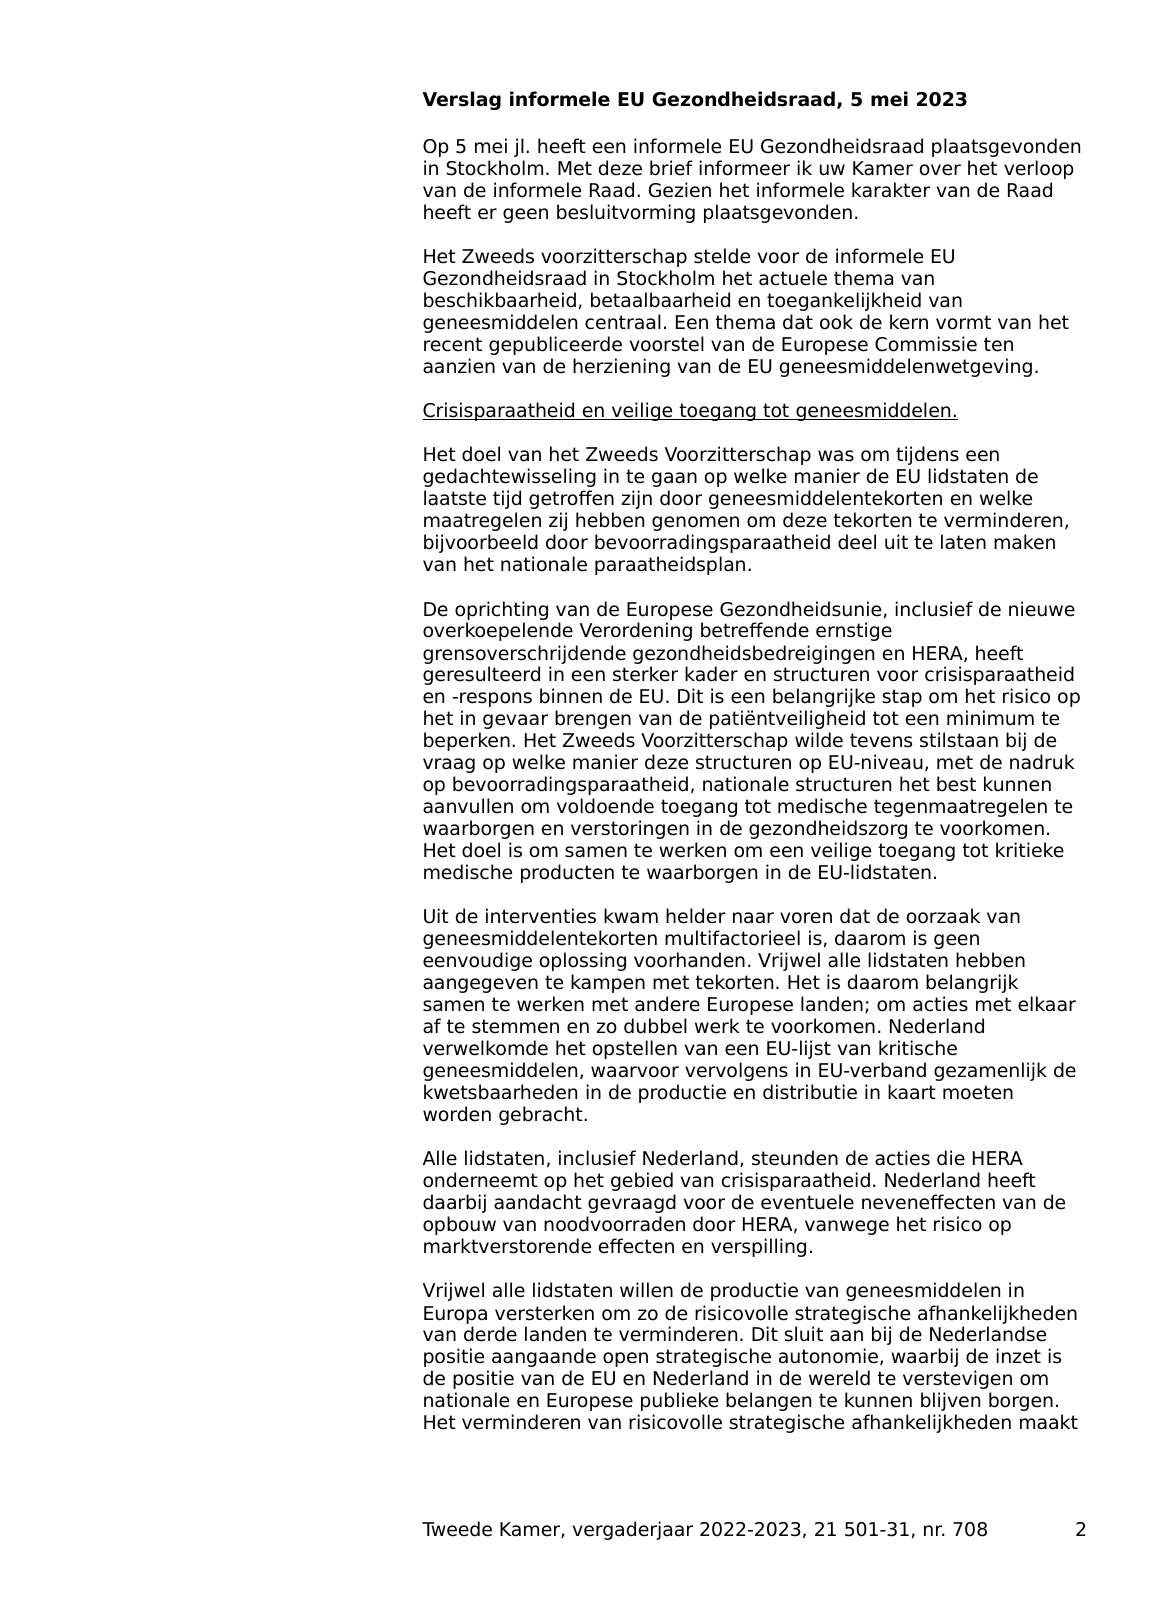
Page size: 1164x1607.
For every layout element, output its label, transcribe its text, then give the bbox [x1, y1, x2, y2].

text Op 5 mei jl. heeft een informele EU Gezondheidsraad plaatsgevonden in Stockholm. Met deze brief informeer ik uw Kamer over het verloop van de informele Raad. Gezien het informele karakter van de Raad heeft er geen besluitvorming plaatsgevonden. [422, 136, 1087, 224]
subtitle Verslag informele EU Gezondheidsraad, 5 mei 2023 [422, 89, 1087, 111]
text De oprichting van de Europese Gezondheidsunie, inclusief de nieuwe overkoepelende Verordening betreffende ernstige grensoverschrijdende gezondheidsbedreigingen en HERA, heeft geresulteerd in een sterker kader en structuren voor crisisparaatheid en -respons binnen de EU. Dit is een belangrijke stap om het risico op het in gevaar brengen van de patiëntveiligheid tot een minimum te beperken. Het Zweeds Voorzitterschap wilde tevens stilstaan bij de vraag op welke manier deze structuren op EU-niveau, met de nadruk op bevoorradingsparaatheid, nationale structuren het best kunnen aanvullen om voldoende toegang tot medische tegenmaatregelen te waarborgen en verstoringen in de gezondheidszorg te voorkomen. Het doel is om samen te werken om een veilige toegang tot kritieke medische producten te waarborgen in de EU-lidstaten. [422, 598, 1087, 884]
text Alle lidstaten, inclusief Nederland, steunden de acties die HERA onderneemt op het gebied van crisisparaatheid. Nederland heeft daarbij aandacht gevraagd voor de eventuele neveneffecten van de opbouw van noodvoorraden door HERA, vanwege het risico op marktverstorende effecten en verspilling. [422, 1148, 1087, 1258]
text Het Zweeds voorzitterschap stelde voor de informele EU Gezondheidsraad in Stockholm het actuele thema van beschikbaarheid, betaalbaarheid en toegankelijkheid van geneesmiddelen centraal. Een thema dat ook de kern vormt van het recent gepubliceerde voorstel van de Europese Commissie ten aanzien van de herziening van de EU geneesmiddelenwetgeving. [422, 246, 1087, 378]
text Het doel van het Zweeds Voorzitterschap was om tijdens een gedachtewisseling in te gaan op welke manier de EU lidstaten de laatste tijd getroffen zijn door geneesmiddelentekorten en welke maatregelen zij hebben genomen om deze tekorten te verminderen, bijvoorbeeld door bevoorradingsparaatheid deel uit te laten maken van het nationale paraatheidsplan. [422, 444, 1087, 576]
text Vrijwel alle lidstaten willen de productie van geneesmiddelen in Europa versterken om zo de risicovolle strategische afhankelijkheden van derde landen te verminderen. Dit sluit aan bij de Nederlandse positie aangaande open strategische autonomie, waarbij de inzet is de positie van de EU en Nederland in de wereld te verstevigen om nationale en Europese publieke belangen te kunnen blijven borgen. Het verminderen van risicovolle strategische afhankelijkheden maakt [422, 1280, 1087, 1434]
text Uit de interventies kwam helder naar voren dat de oorzaak van geneesmiddelentekorten multifactorieel is, daarom is geen eenvoudige oplossing voorhanden. Vrijwel alle lidstaten hebben aangegeven te kampen met tekorten. Het is daarom belangrijk samen te werken met andere Europese landen; om acties met elkaar af te stemmen en zo dubbel werk te voorkomen. Nederland verwelkomde het opstellen van een EU-lijst van kritische geneesmiddelen, waarvoor vervolgens in EU-verband gezamenlijk de kwetsbaarheden in de productie en distributie in kaart moeten worden gebracht. [422, 906, 1087, 1126]
subtitle Crisisparaatheid en veilige toegang tot geneesmiddelen. [422, 400, 1087, 422]
